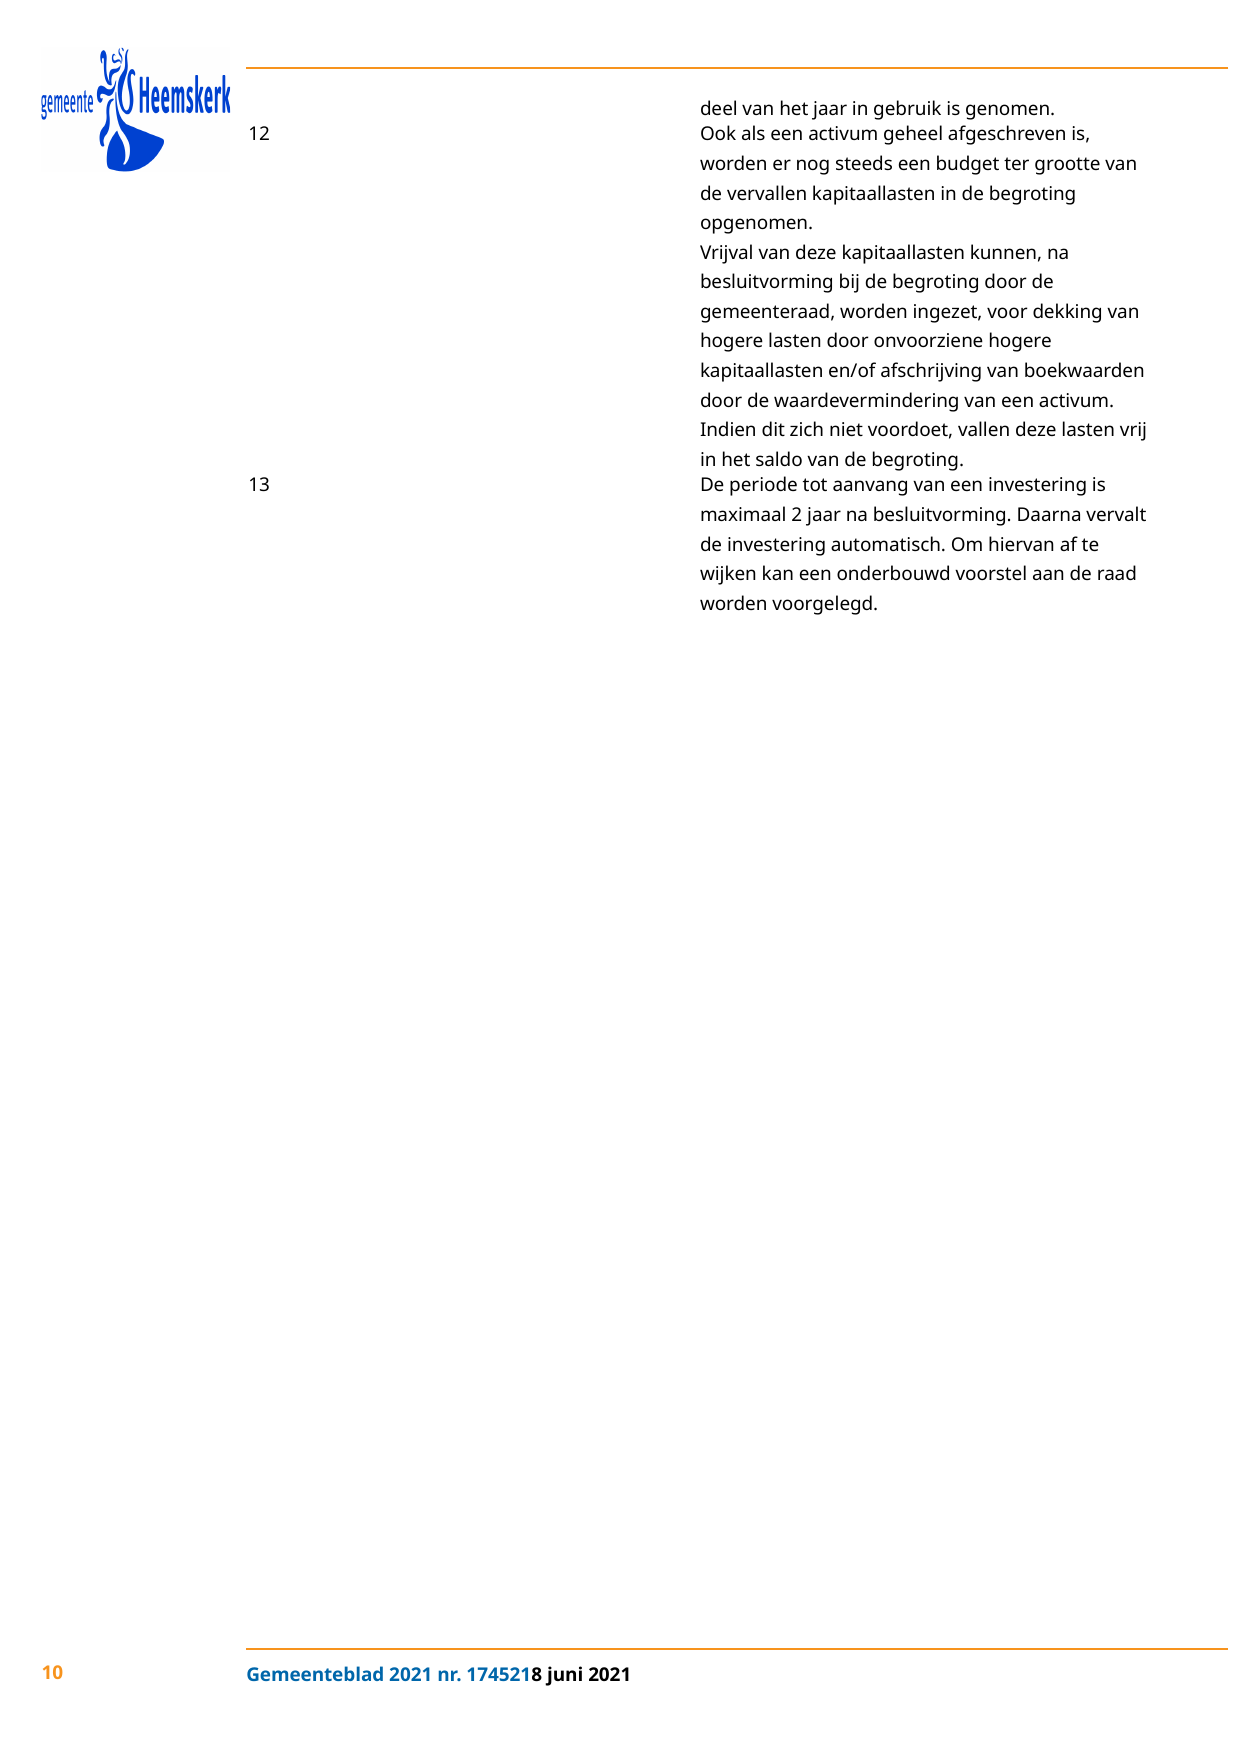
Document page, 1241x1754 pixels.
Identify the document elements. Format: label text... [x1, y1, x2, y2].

table_cell Ook als een activum geheel afgeschreven is, worden er nog steeds een budget ter grootte van de vervallen kapitaallasten in de begroting opgenomen. Vrijval van deze kapitaallasten kunnen, na besluitvorming bij de begroting door de gemeenteraad, worden ingezet, voor dekking van hogere lasten door onvoorziene hogere kapitaallasten en/of afschrijving van boekwaarden door de waardevermindering van een activum. Indien dit zich niet voordoet, vallen deze lasten vrij in het saldo van de begroting. [700, 121, 1152, 472]
table_cell 12 [248, 121, 700, 472]
table_cell [248, 95, 700, 121]
table_cell deel van het jaar in gebruik is genomen. [700, 95, 1152, 121]
table_cell De periode tot aanvang van een investering is maximaal 2 jaar na besluitvorming. Daarna vervalt de investering automatisch. Om hiervan af te wijken kan een onderbouwd voorstel aan de raad worden voorgelegd. [700, 472, 1152, 616]
picture [41, 47, 231, 172]
table_cell 13 [248, 472, 700, 616]
